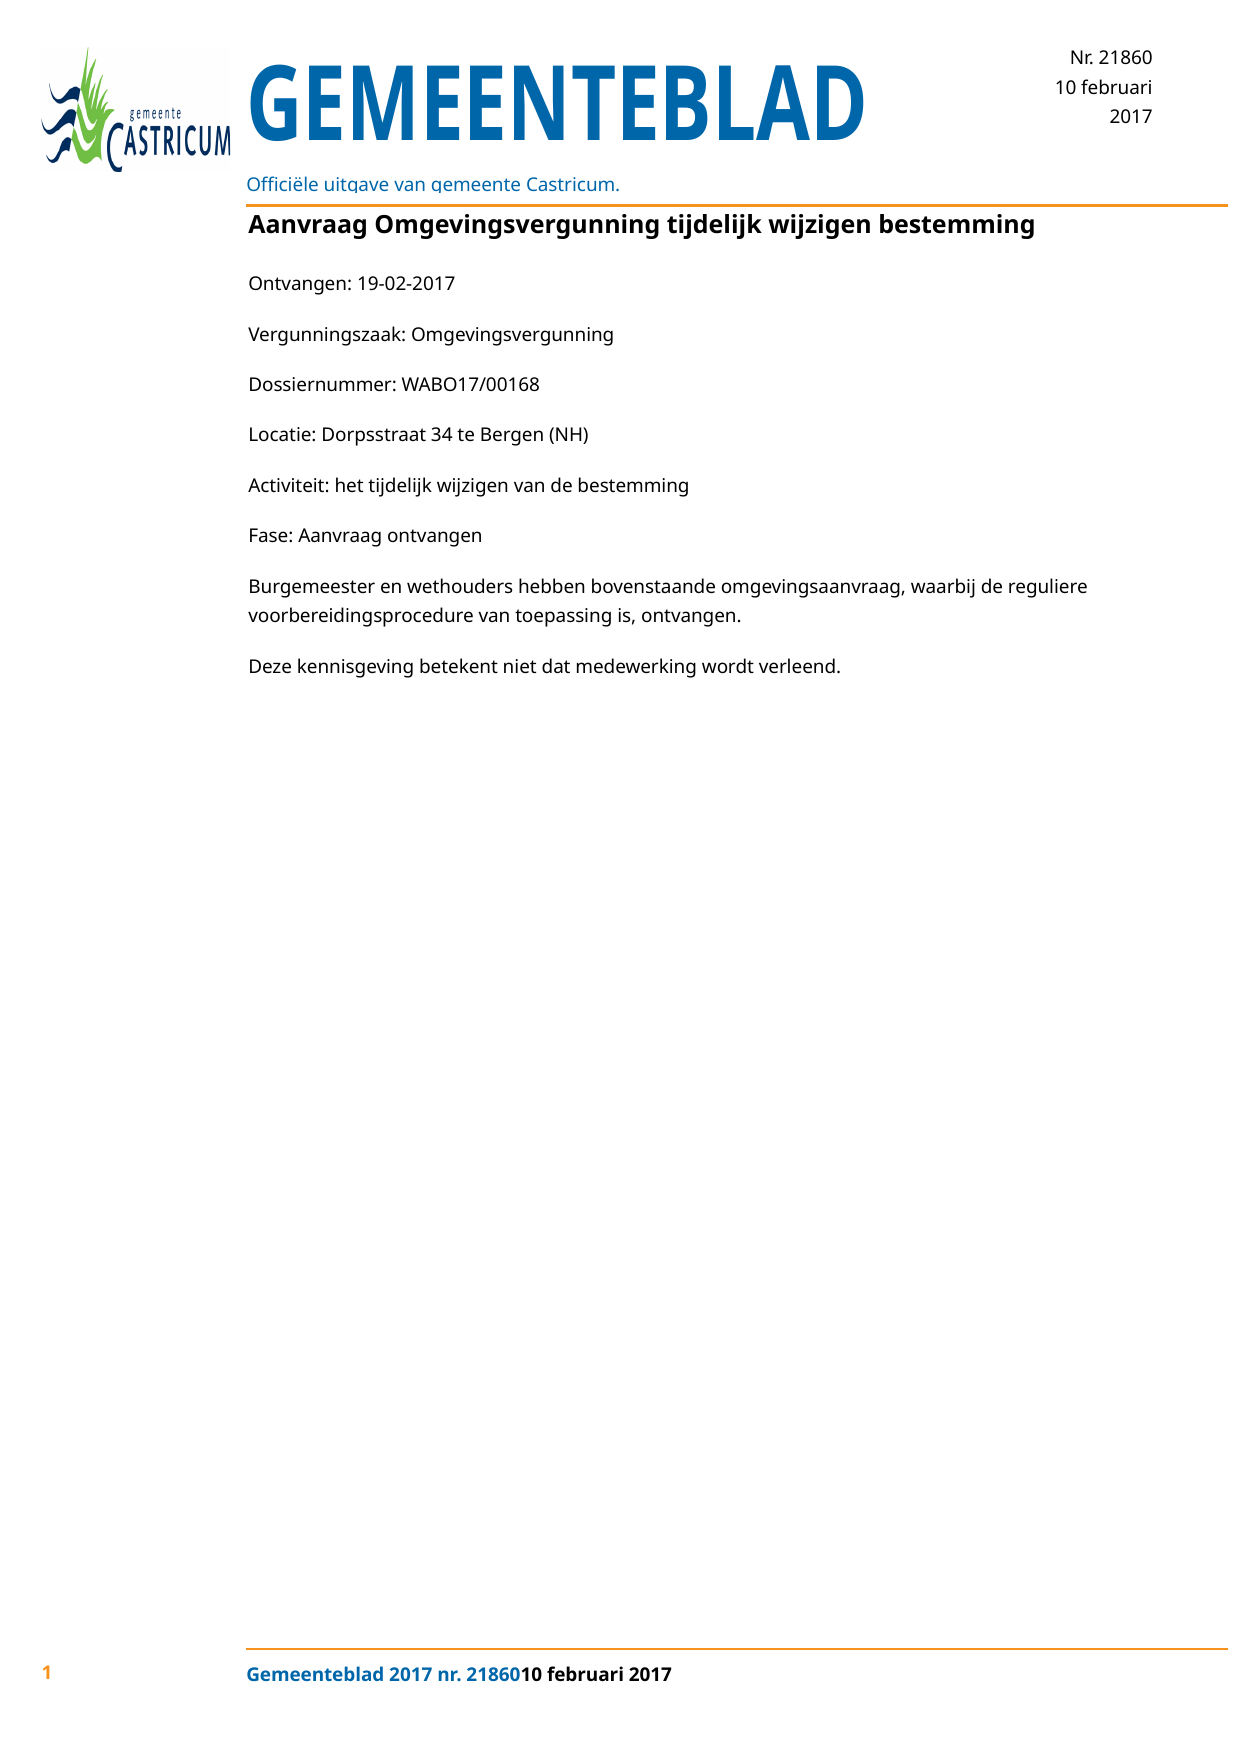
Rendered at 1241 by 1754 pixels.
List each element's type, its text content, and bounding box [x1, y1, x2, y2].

text Activiteit: het tijdelijk wijzigen van de bestemming [248, 472, 1152, 498]
text Vergunningszaak: Omgevingsvergunning [248, 321, 1152, 346]
text Locatie: Dorpsstraat 34 te Bergen (NH) [248, 422, 1152, 447]
text Burgemeester en wethouders hebben bovenstaande omgevingsaanvraag, waarbij de reguliere voorbereidingsprocedure van toepassing is, ontvangen. [248, 573, 1152, 628]
text Dossiernummer: WABO17/00168 [248, 371, 1152, 397]
picture [41, 47, 231, 172]
text Aanvraag Omgevingsvergunning tijdelijk wijzigen bestemming [248, 207, 1152, 241]
text Fase: Aanvraag ontvangen [248, 522, 1152, 548]
text Ontvangen: 19-02-2017 [248, 270, 1152, 296]
text Deze kennisgeving betekent niet dat medewerking wordt verleend. [248, 653, 1152, 678]
